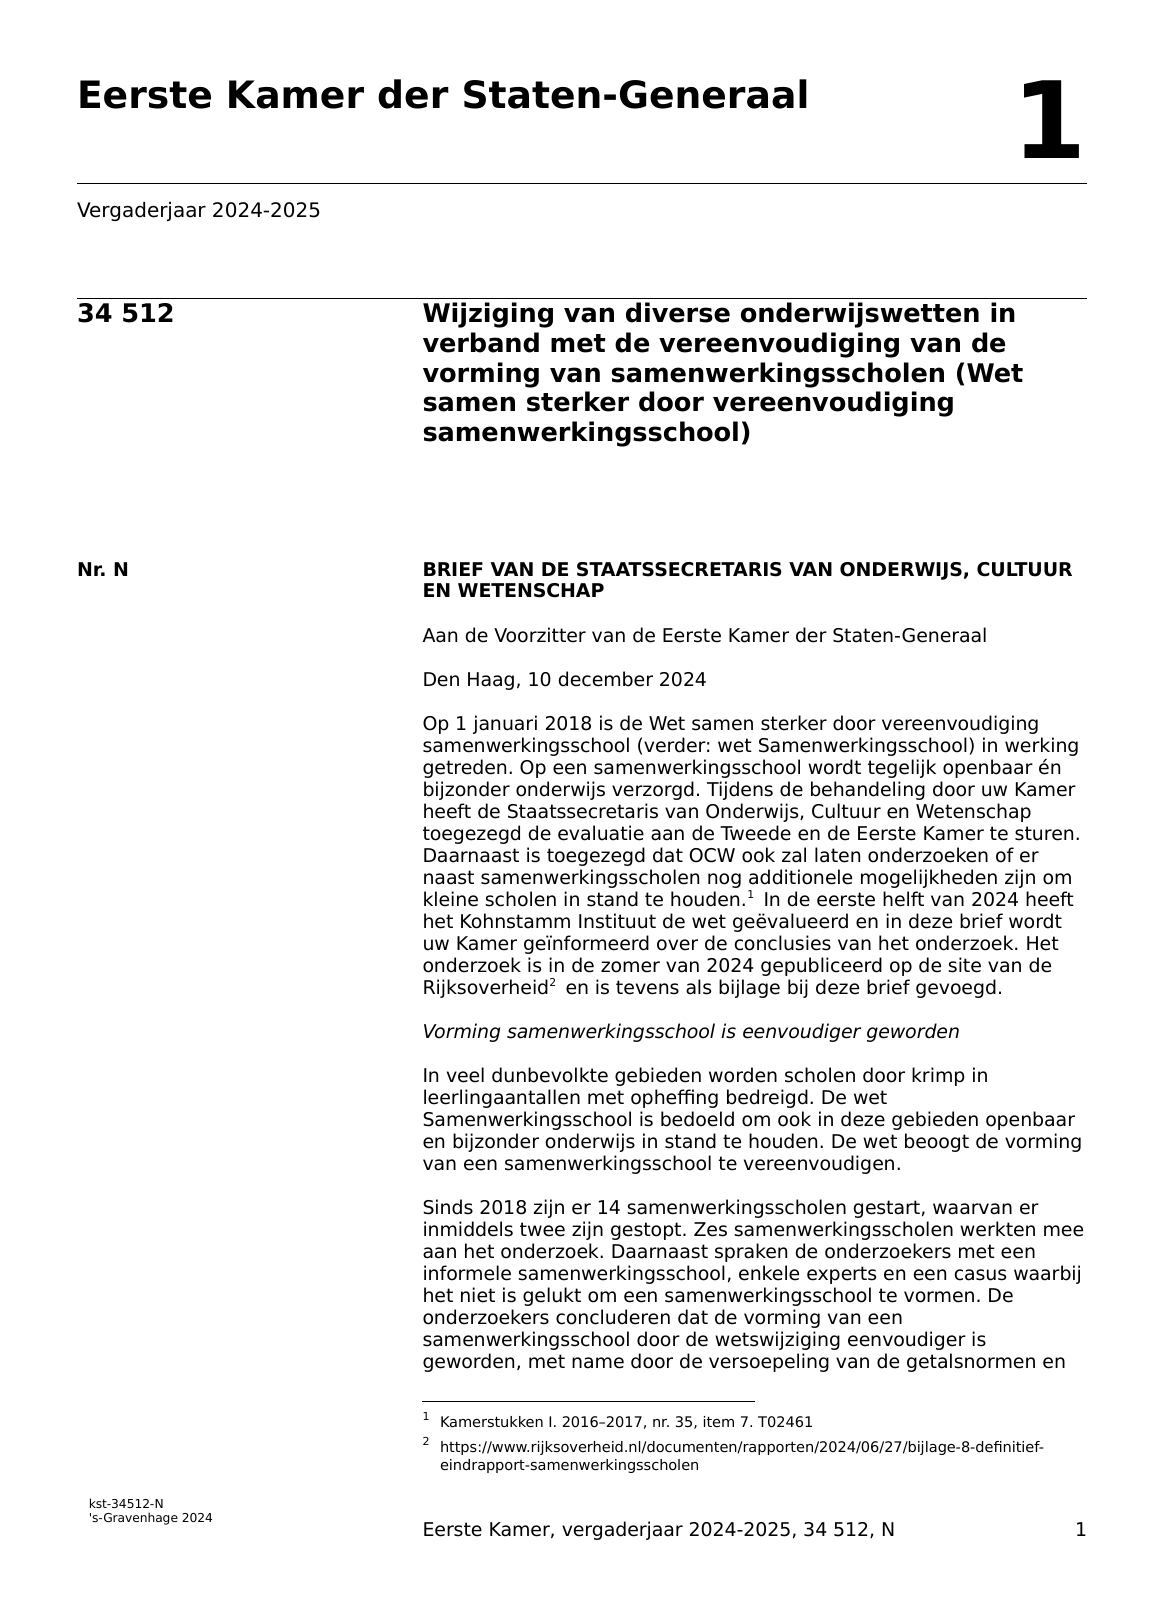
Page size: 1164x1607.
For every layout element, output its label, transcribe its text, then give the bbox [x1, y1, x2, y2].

subtitle 34 512 Wijziging van diverse onderwijswetten in verband met de vereenvoudiging van de vorming van samenwerkingsscholen (Wet samen sterker door vereenvoudiging samenwerkingsschool) [77, 299, 1087, 447]
text Kamerstukken I. 2016–2017, nr. 35, item 7. T02461 [422, 1410, 1087, 1432]
text Sinds 2018 zijn er 14 samenwerkingsscholen gestart, waarvan er inmiddels twee zijn gestopt. Zes samenwerkingsscholen werkten mee aan het onderzoek. Daarnaast spraken de onderzoekers met een informele samenwerkingsschool, enkele experts en een casus waarbij het niet is gelukt om een samenwerkingsschool te vormen. De onderzoekers concluderen dat de vorming van een samenwerkingsschool door de wetswijziging eenvoudiger is geworden, met name door de versoepeling van de getalsnormen en [422, 1197, 1087, 1373]
text Aan de Voorzitter van de Eerste Kamer der Staten-Generaal [422, 624, 1087, 647]
subtitle Nr. N BRIEF VAN DE STAATSSECRETARIS VAN ONDERWIJS, CULTUUR EN WETENSCHAP [77, 558, 1087, 602]
subtitle Vorming samenwerkingsschool is eenvoudiger geworden [422, 1021, 1087, 1043]
text Op 1 januari 2018 is de Wet samen sterker door vereenvoudiging samenwerkingsschool (verder: wet Samenwerkingsschool) in werking getreden. Op een samenwerkingsschool wordt tegelijk openbaar én bijzonder onderwijs verzorgd. Tijdens de behandeling door uw Kamer heeft de Staatssecretaris van Onderwijs, Cultuur en Wetenschap toegezegd de evaluatie aan de Tweede en de Eerste Kamer te sturen. Daarnaast is toegezegd dat OCW ook zal laten onderzoeken of er naast samenwerkingsscholen nog additionele mogelijkheden zijn om kleine scholen in stand te houden. In de eerste helft van 2024 heeft het Kohnstamm Instituut de wet geëvalueerd en in deze brief wordt uw Kamer geïnformeerd over de conclusies van het onderzoek. Het onderzoek is in de zomer van 2024 gepubliceerd op de site van de Rijksoverheid en is tevens als bijlage bij deze brief gevoegd. [422, 713, 1087, 999]
text Den Haag, 10 december 2024 [422, 669, 1087, 691]
text 's-Gravenhage 2024 [88, 1511, 323, 1525]
table_cell Vergaderjaar 2024-2025 [77, 184, 1087, 298]
table_header Eerste Kamer der Staten-Generaal [77, 59, 886, 183]
text kst-34512-N [88, 1497, 323, 1511]
text In veel dunbevolkte gebieden worden scholen door krimp in leerlingaantallen met opheffing bedreigd. De wet Samenwerkingsschool is bedoeld om ook in deze gebieden openbaar en bijzonder onderwijs in stand te houden. De wet beoogt de vorming van een samenwerkingsschool te vereenvoudigen. [422, 1065, 1087, 1175]
text https://www.rijksoverheid.nl/documenten/rapporten/2024/06/27/bijlage-8-definitief-eindrapport-samenwerkingsscholen [422, 1435, 1087, 1474]
table_header 1 [886, 59, 1087, 183]
